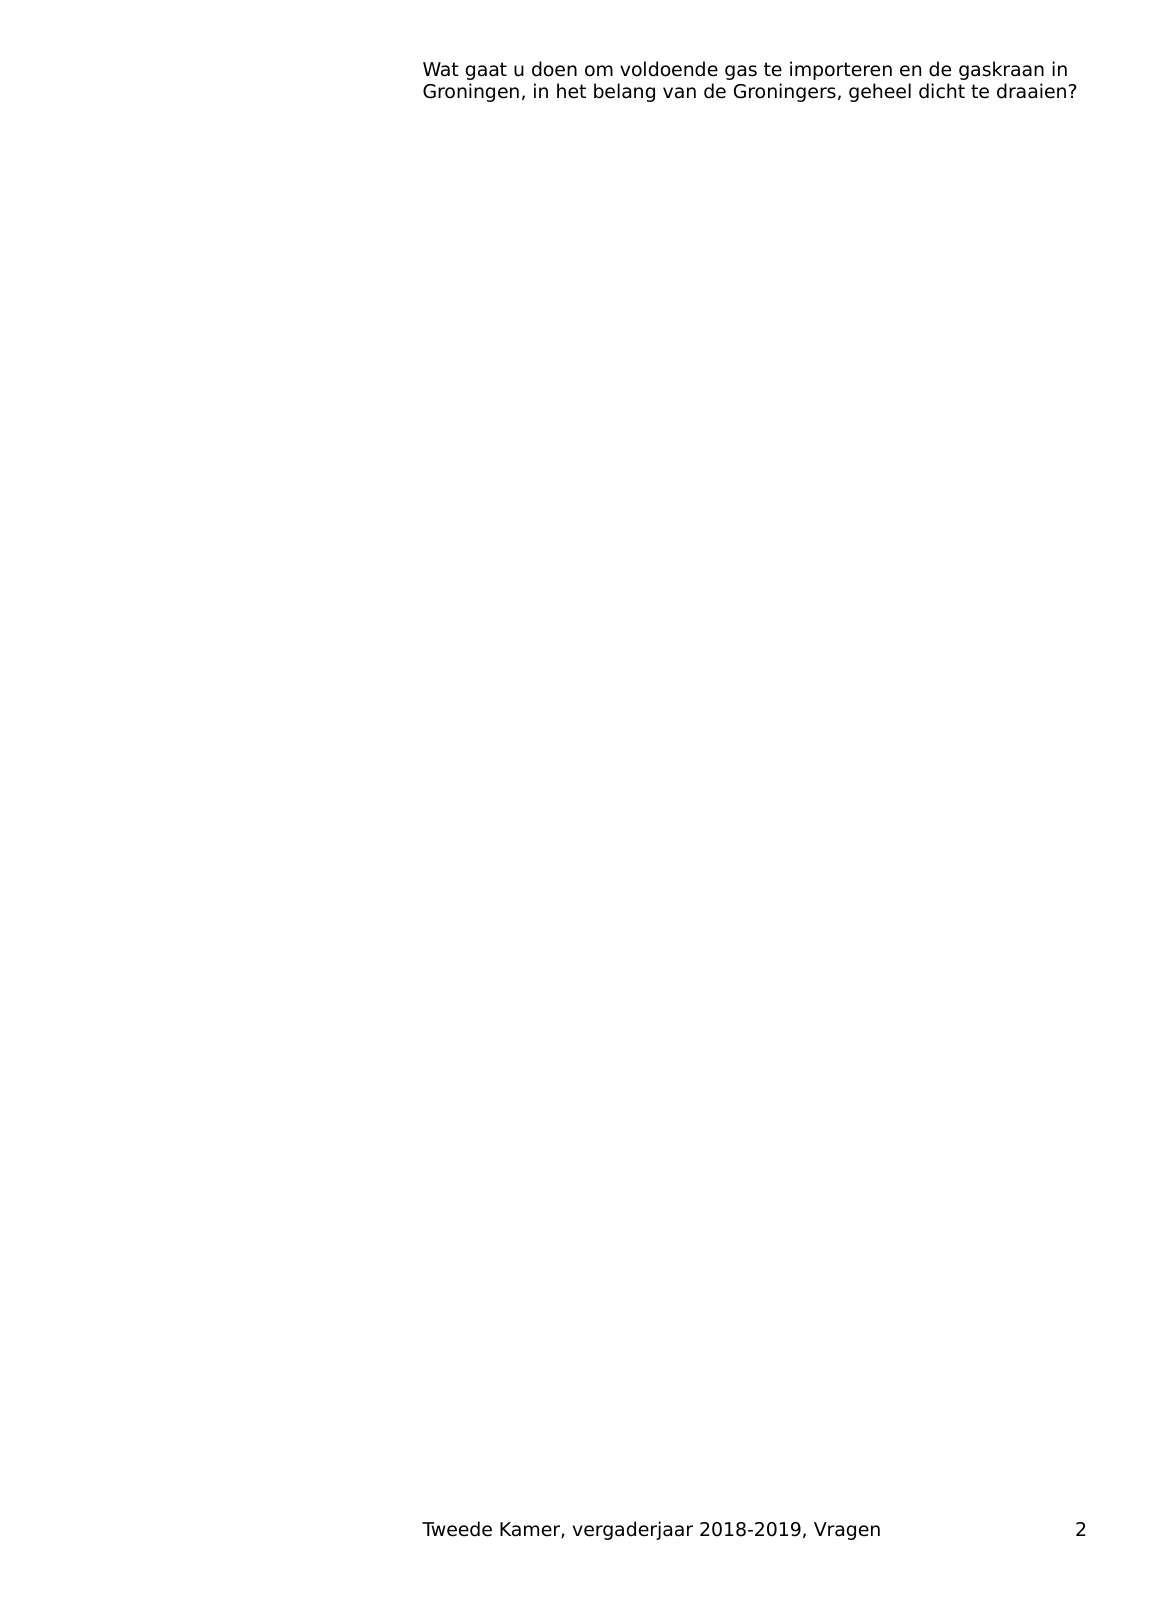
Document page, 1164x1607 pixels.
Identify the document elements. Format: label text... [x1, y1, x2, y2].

text Wat gaat u doen om voldoende gas te importeren en de gaskraan in Groningen, in het belang van de Groningers, geheel dicht te draaien? [422, 59, 1087, 103]
